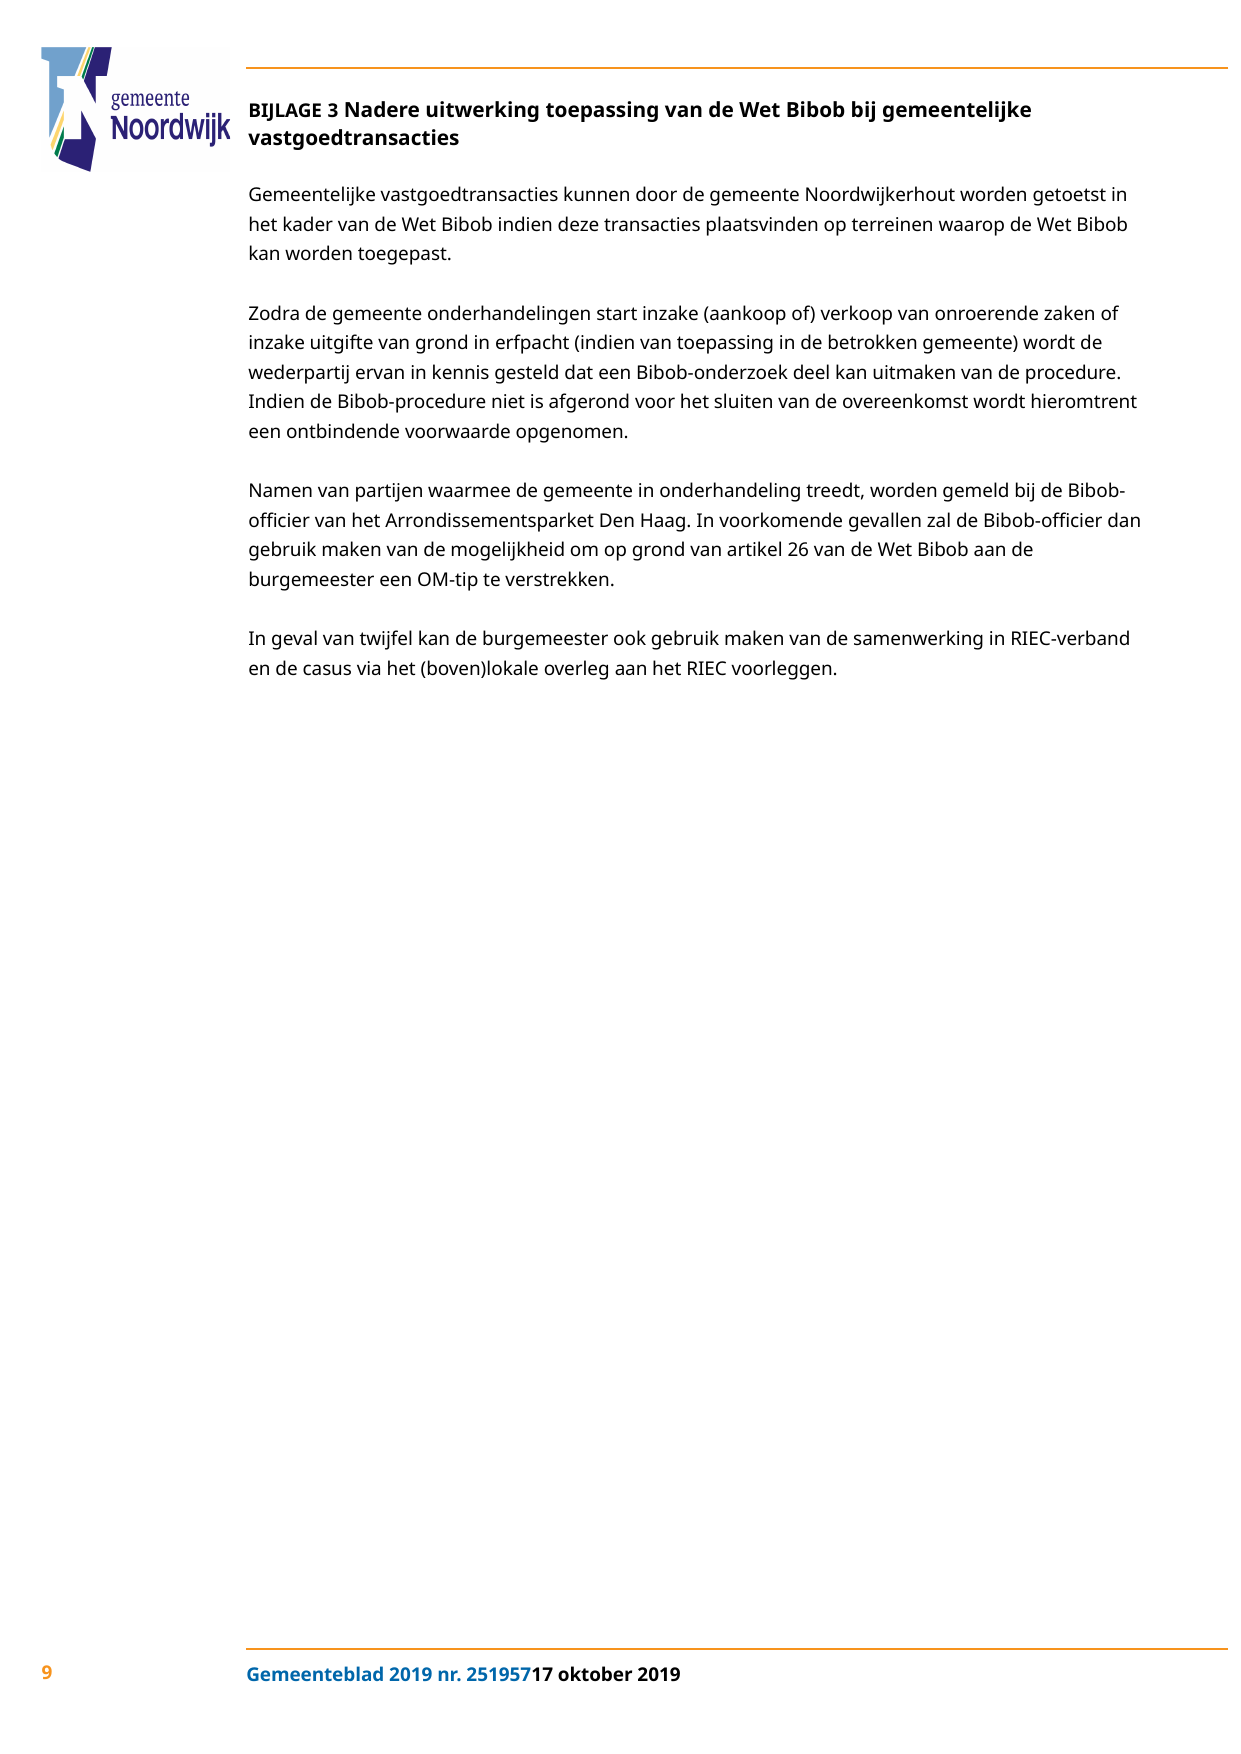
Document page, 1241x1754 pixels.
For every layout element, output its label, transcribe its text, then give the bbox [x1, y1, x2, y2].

text Gemeentelijke vastgoedtransacties kunnen door de gemeente Noordwijkerhout worden getoetst in het kader van de Wet Bibob indien deze transacties plaatsvinden op terreinen waarop de Wet Bibob kan worden toegepast. [248, 181, 1152, 266]
text Namen van partijen waarmee de gemeente in onderhandeling treedt, worden gemeld bij de Bibob-officier van het Arrondissementsparket Den Haag. In voorkomende gevallen zal de Bibob-officier dan gebruik maken van de mogelijkheid om op grond van artikel 26 van de Wet Bibob aan de burgemeester een OM-tip te verstrekken. [248, 477, 1152, 592]
text BIJLAGE 3 Nadere uitwerking toepassing van de Wet Bibob bij gemeentelijke vastgoedtransacties [248, 95, 1152, 152]
text Zodra de gemeente onderhandelingen start inzake (aankoop of) verkoop van onroerende zaken of inzake uitgifte van grond in erfpacht (indien van toepassing in de betrokken gemeente) wordt de wederpartij ervan in kennis gesteld dat een Bibob-onderzoek deel kan uitmaken van de procedure. Indien de Bibob-procedure niet is afgerond voor het sluiten van de overeenkomst wordt hieromtrent een ontbindende voorwaarde opgenomen. [248, 300, 1152, 444]
text In geval van twijfel kan de burgemeester ook gebruik maken van de samenwerking in RIEC-verband en de casus via het (boven)lokale overleg aan het RIEC voorleggen. [248, 625, 1152, 680]
picture [41, 47, 231, 172]
